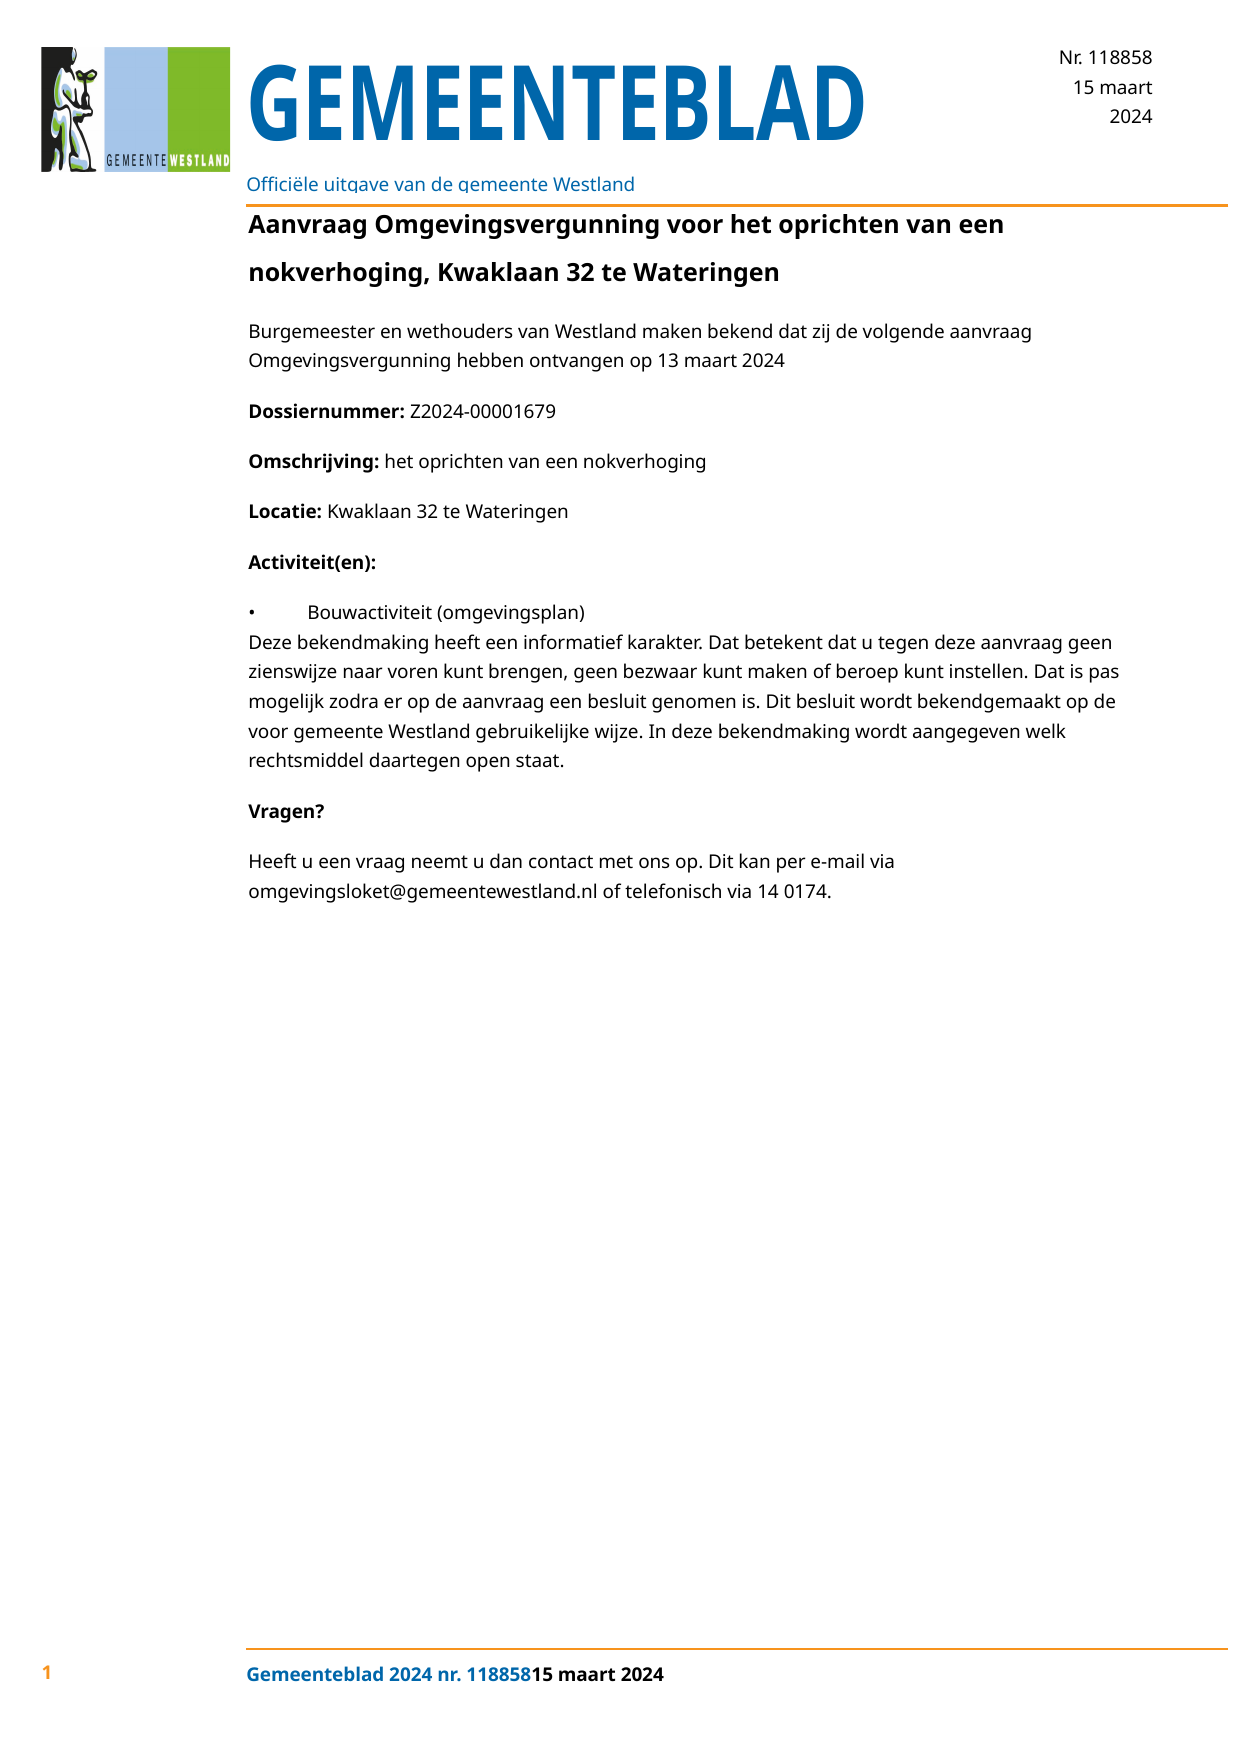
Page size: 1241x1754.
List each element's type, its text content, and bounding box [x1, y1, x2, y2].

text Activiteit(en): [248, 549, 1152, 575]
list Bouwactiviteit (omgevingsplan) [248, 599, 1152, 625]
text Dossiernummer: Z2024-00001679 [248, 398, 1152, 424]
text Heeft u een vraag neemt u dan contact met ons op. Dit kan per e-mail via omgevingsloket@gemeentewestland.nl of telefonisch via 14 0174. [248, 848, 1152, 904]
text Aanvraag Omgevingsvergunning voor het oprichten van een nokverhoging, Kwaklaan 32 te Wateringen [248, 207, 1152, 288]
text Deze bekendmaking heeft een informatief karakter. Dat betekent dat u tegen deze aanvraag geen zienswijze naar voren kunt brengen, geen bezwaar kunt maken of beroep kunt instellen. Dat is pas mogelijk zodra er op de aanvraag een besluit genomen is. Dit besluit wordt bekendgemaakt op de voor gemeente Westland gebruikelijke wijze. In deze bekendmaking wordt aangegeven welk rechtsmiddel daartegen open staat. [248, 629, 1152, 773]
picture [41, 47, 231, 172]
text Burgemeester en wethouders van Westland maken bekend dat zij de volgende aanvraag Omgevingsvergunning hebben ontvangen op 13 maart 2024 [248, 318, 1152, 373]
text Omschrijving: het oprichten van een nokverhoging [248, 448, 1152, 474]
text Vragen? [248, 798, 1152, 824]
text Locatie: Kwaklaan 32 te Wateringen [248, 499, 1152, 524]
